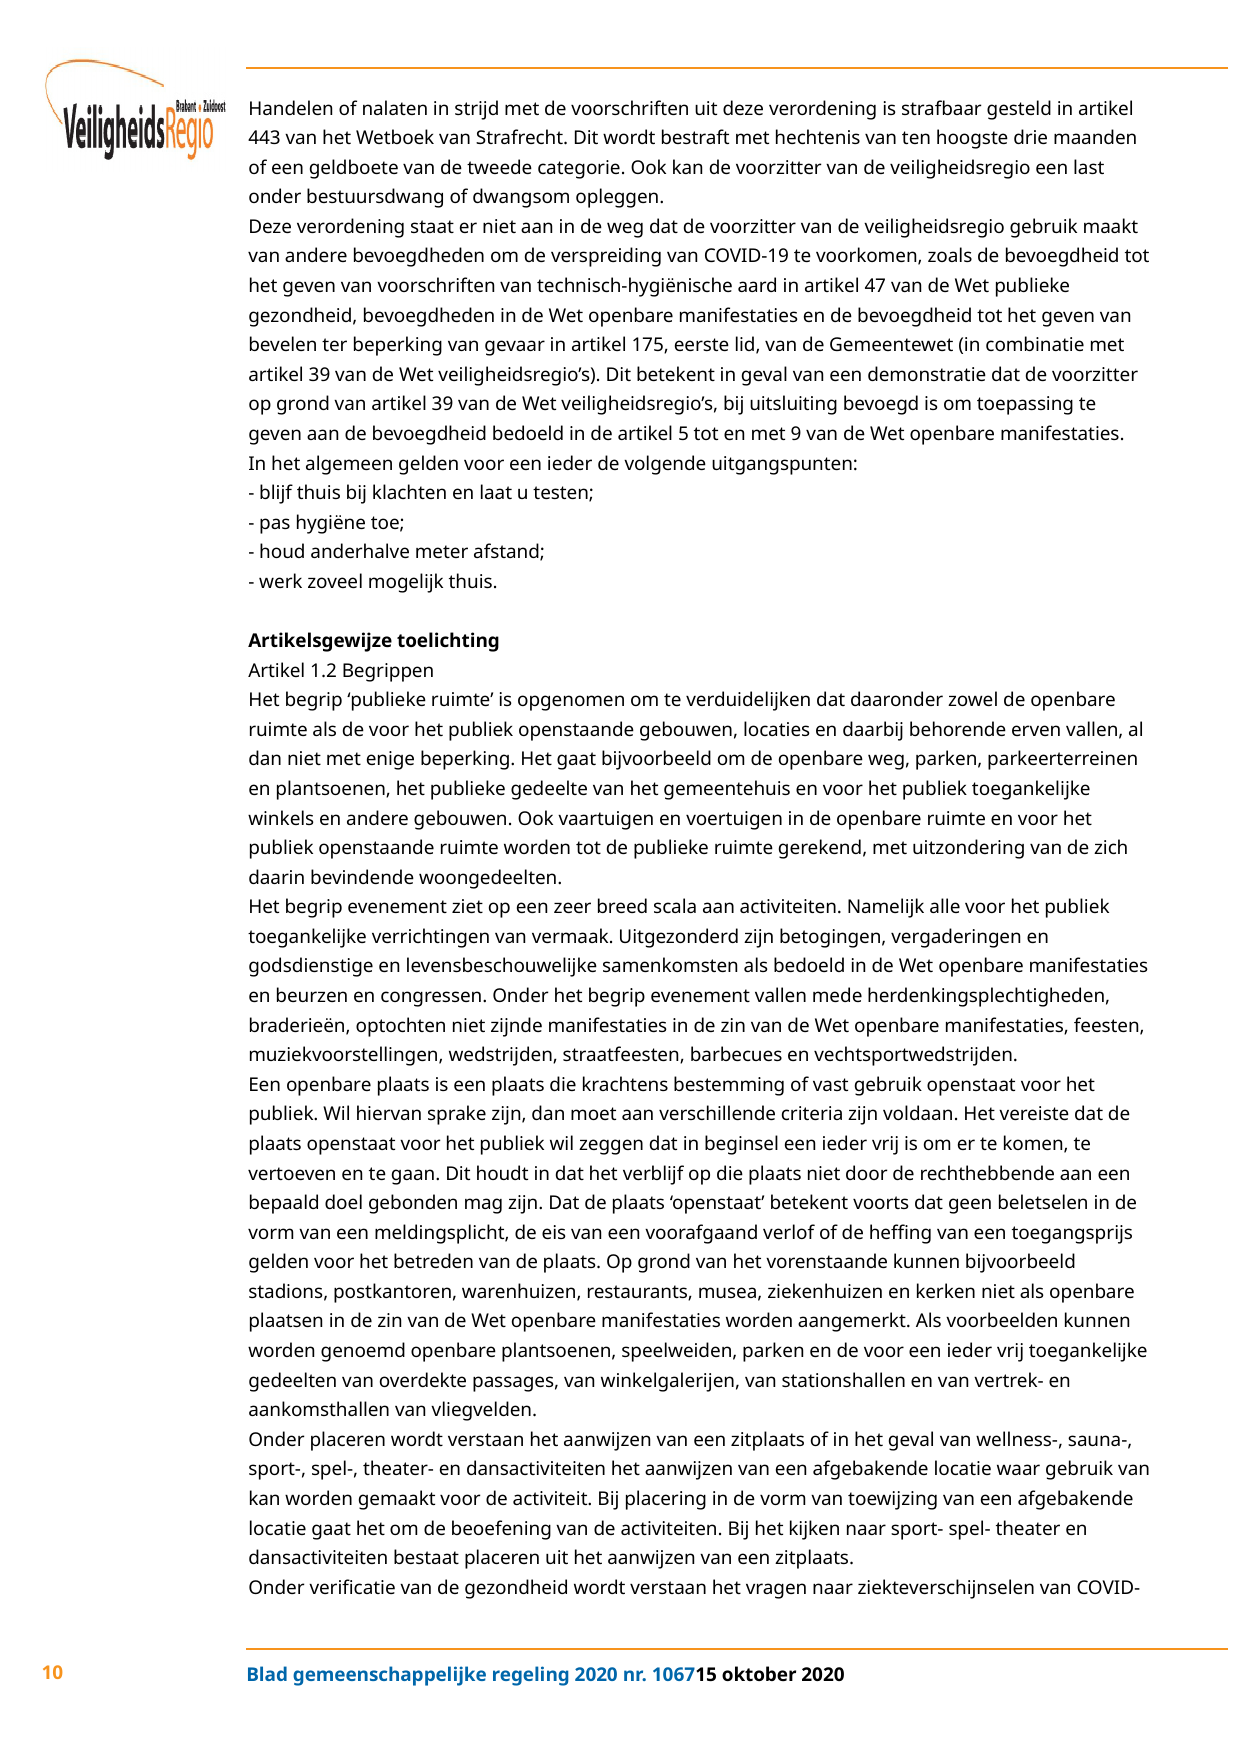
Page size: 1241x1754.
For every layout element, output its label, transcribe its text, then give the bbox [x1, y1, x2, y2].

text Het begrip evenement ziet op een zeer breed scala aan activiteiten. Namelijk alle voor het publiek toegankelijke verrichtingen van vermaak. Uitgezonderd zijn betogingen, vergaderingen en godsdienstige en levensbeschouwelijke samenkomsten als bedoeld in de Wet openbare manifestaties en beurzen en congressen. Onder het begrip evenement vallen mede herdenkingsplechtigheden, braderieën, optochten niet zijnde manifestaties in de zin van de Wet openbare manifestaties, feesten, muziekvoorstellingen, wedstrijden, straatfeesten, barbecues en vechtsportwedstrijden. [248, 893, 1152, 1067]
text Artikel 1.2 Begrippen [248, 657, 1152, 683]
text Artikelsgewijze toelichting [248, 627, 1152, 653]
text - houd anderhalve meter afstand; [248, 538, 1152, 564]
text Het begrip ‘publieke ruimte’ is opgenomen om te verduidelijken dat daaronder zowel de openbare ruimte als de voor het publiek openstaande gebouwen, locaties en daarbij behorende erven vallen, al dan niet met enige beperking. Het gaat bijvoorbeeld om de openbare weg, parken, parkeerterreinen en plantsoenen, het publieke gedeelte van het gemeentehuis en voor het publiek toegankelijke winkels en andere gebouwen. Ook vaartuigen en voertuigen in de openbare ruimte en voor het publiek openstaande ruimte worden tot de publieke ruimte gerekend, met uitzondering van de zich daarin bevindende woongedeelten. [248, 686, 1152, 890]
text Onder verificatie van de gezondheid wordt verstaan het vragen naar ziekteverschijnselen van COVID- [248, 1574, 1152, 1600]
text Deze verordening staat er niet aan in de weg dat de voorzitter van de veiligheidsregio gebruik maakt van andere bevoegdheden om de verspreiding van COVID-19 te voorkomen, zoals de bevoegdheid tot het geven van voorschriften van technisch-hygiënische aard in artikel 47 van de Wet publieke gezondheid, bevoegdheden in de Wet openbare manifestaties en de bevoegdheid tot het geven van bevelen ter beperking van gevaar in artikel 175, eerste lid, van de Gemeentewet (in combinatie met artikel 39 van de Wet veiligheidsregio’s). Dit betekent in geval van een demonstratie dat de voorzitter op grond van artikel 39 van de Wet veiligheidsregio’s, bij uitsluiting bevoegd is om toepassing te geven aan de bevoegdheid bedoeld in de artikel 5 tot en met 9 van de Wet openbare manifestaties. [248, 213, 1152, 446]
text Onder placeren wordt verstaan het aanwijzen van een zitplaats of in het geval van wellness-, sauna-, sport-, spel-, theater- en dansactiviteiten het aanwijzen van een afgebakende locatie waar gebruik van kan worden gemaakt voor de activiteit. Bij placering in de vorm van toewijzing van een afgebakende locatie gaat het om de beoefening van de activiteiten. Bij het kijken naar sport- spel- theater en dansactiviteiten bestaat placeren uit het aanwijzen van een zitplaats. [248, 1426, 1152, 1570]
picture [41, 47, 231, 172]
text In het algemeen gelden voor een ieder de volgende uitgangspunten: [248, 450, 1152, 476]
text - pas hygiëne toe; [248, 509, 1152, 535]
text Handelen of nalaten in strijd met de voorschriften uit deze verordening is strafbaar gesteld in artikel 443 van het Wetboek van Strafrecht. Dit wordt bestraft met hechtenis van ten hoogste drie maanden of een geldboete van de tweede categorie. Ook kan de voorzitter van de veiligheidsregio een last onder bestuursdwang of dwangsom opleggen. [248, 95, 1152, 209]
text - blijf thuis bij klachten en laat u testen; [248, 479, 1152, 505]
text Een openbare plaats is een plaats die krachtens bestemming of vast gebruik openstaat voor het publiek. Wil hiervan sprake zijn, dan moet aan verschillende criteria zijn voldaan. Het vereiste dat de plaats openstaat voor het publiek wil zeggen dat in beginsel een ieder vrij is om er te komen, te vertoeven en te gaan. Dit houdt in dat het verblijf op die plaats niet door de rechthebbende aan een bepaald doel gebonden mag zijn. Dat de plaats ‘openstaat’ betekent voorts dat geen beletselen in de vorm van een meldingsplicht, de eis van een voorafgaand verlof of de heffing van een toegangsprijs gelden voor het betreden van de plaats. Op grond van het vorenstaande kunnen bijvoorbeeld stadions, postkantoren, warenhuizen, restaurants, musea, ziekenhuizen en kerken niet als openbare plaatsen in de zin van de Wet openbare manifestaties worden aangemerkt. Als voorbeelden kunnen worden genoemd openbare plantsoenen, speelweiden, parken en de voor een ieder vrij toegankelijke gedeelten van overdekte passages, van winkelgalerijen, van stationshallen en van vertrek- en aankomsthallen van vliegvelden. [248, 1071, 1152, 1422]
text - werk zoveel mogelijk thuis. [248, 568, 1152, 594]
